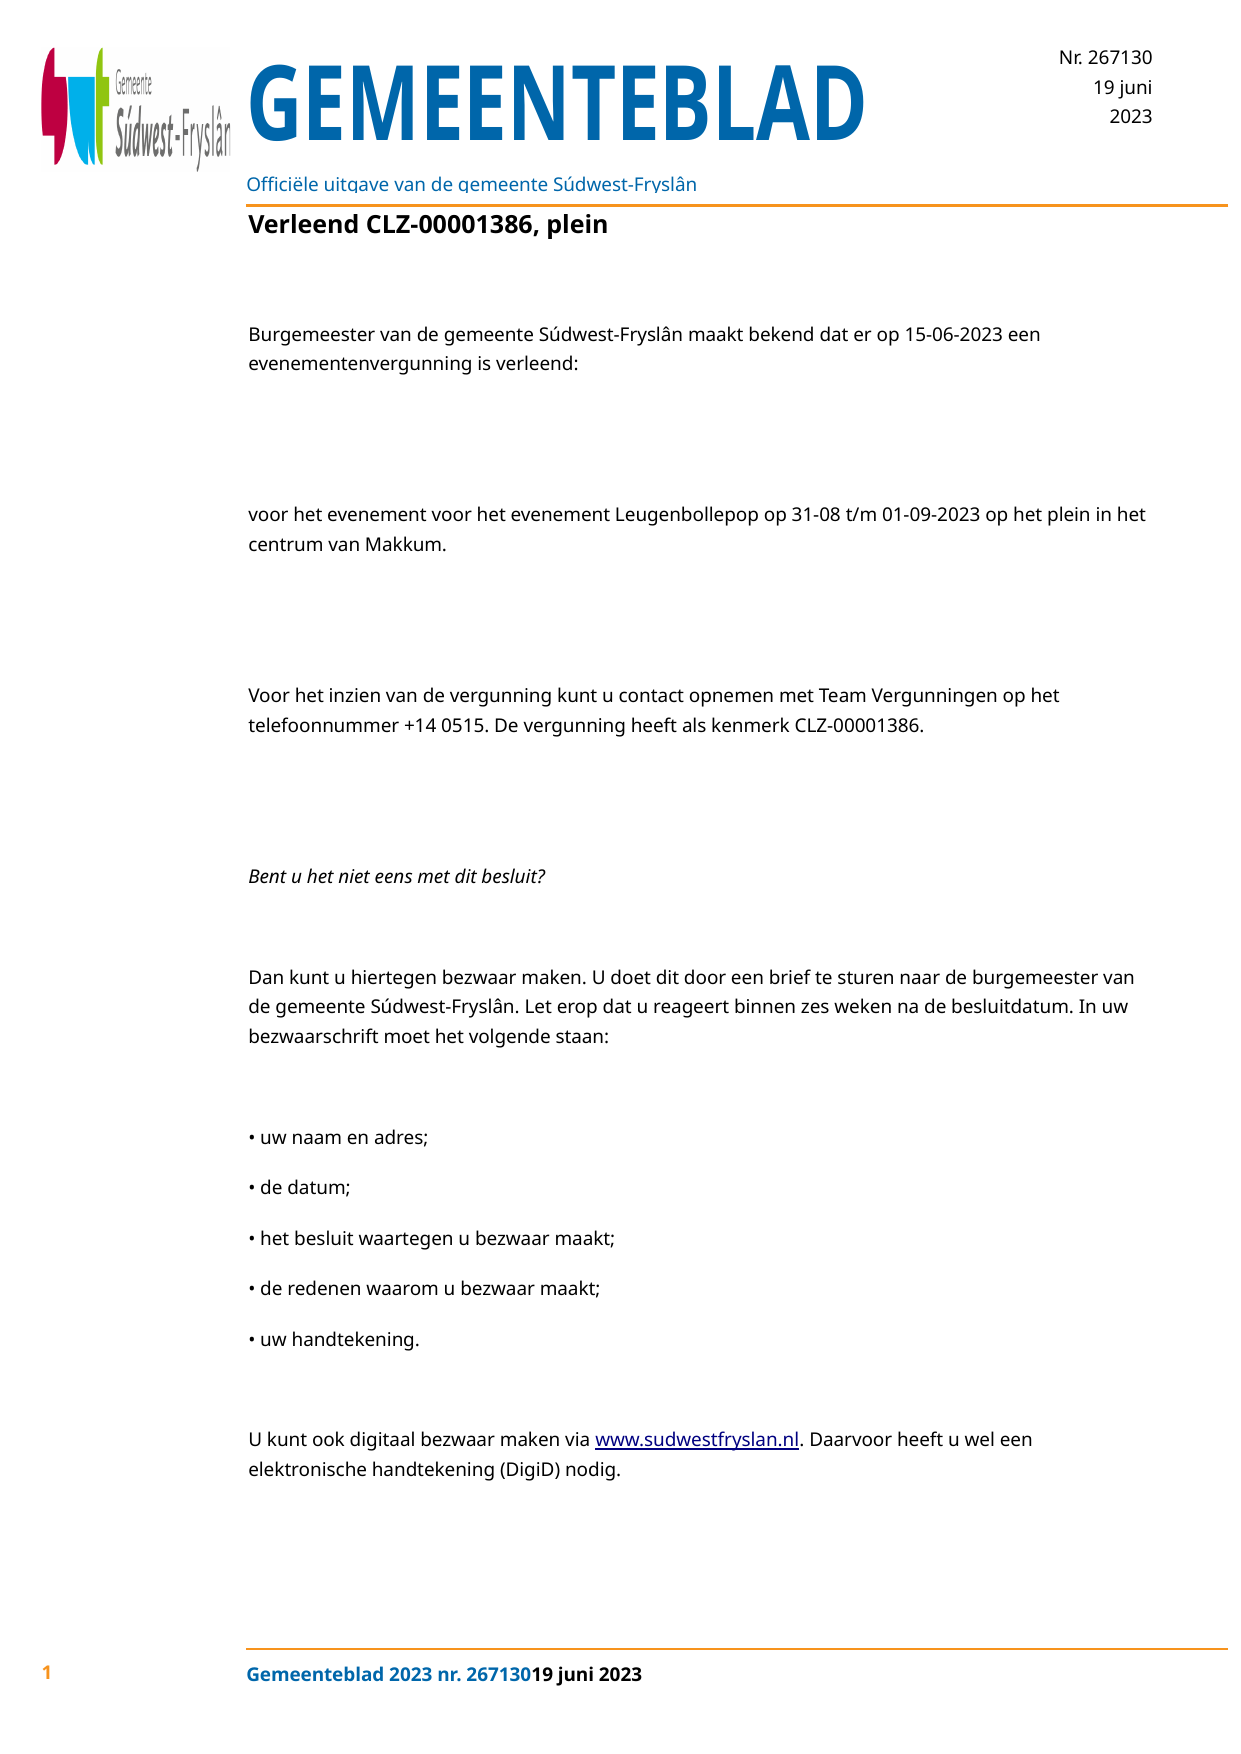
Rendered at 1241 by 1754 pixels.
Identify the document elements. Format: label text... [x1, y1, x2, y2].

text voor het evenement voor het evenement Leugenbollepop op 31-08 t/m 01-09-2023 op het plein in het centrum van Makkum. [248, 502, 1152, 557]
text • het besluit waartegen u bezwaar maakt; [248, 1225, 1152, 1251]
text • de datum; [248, 1174, 1152, 1200]
text • uw naam en adres; [248, 1124, 1152, 1150]
text • uw handtekening. [248, 1326, 1152, 1351]
text Bent u het niet eens met dit besluit? [248, 863, 1152, 889]
text Verleend CLZ-00001386, plein [248, 207, 1152, 241]
text Burgemeester van de gemeente Súdwest-Fryslân maakt bekend dat er op 15-06-2023 een evenementenvergunning is verleend: [248, 321, 1152, 376]
text • de redenen waarom u bezwaar maakt; [248, 1275, 1152, 1301]
text U kunt ook digitaal bezwaar maken via www.sudwestfryslan.nl. Daarvoor heeft u wel een elektronische handtekening (DigiD) nodig. [248, 1427, 1152, 1482]
text Voor het inzien van de vergunning kunt u contact opnemen met Team Vergunningen op het telefoonnummer +14 0515. De vergunning heeft als kenmerk CLZ-00001386. [248, 682, 1152, 738]
picture [41, 47, 231, 172]
text Dan kunt u hiertegen bezwaar maken. U doet dit door een brief te sturen naar de burgemeester van de gemeente Súdwest-Fryslân. Let erop dat u reageert binnen zes weken na de besluitdatum. In uw bezwaarschrift moet het volgende staan: [248, 964, 1152, 1049]
